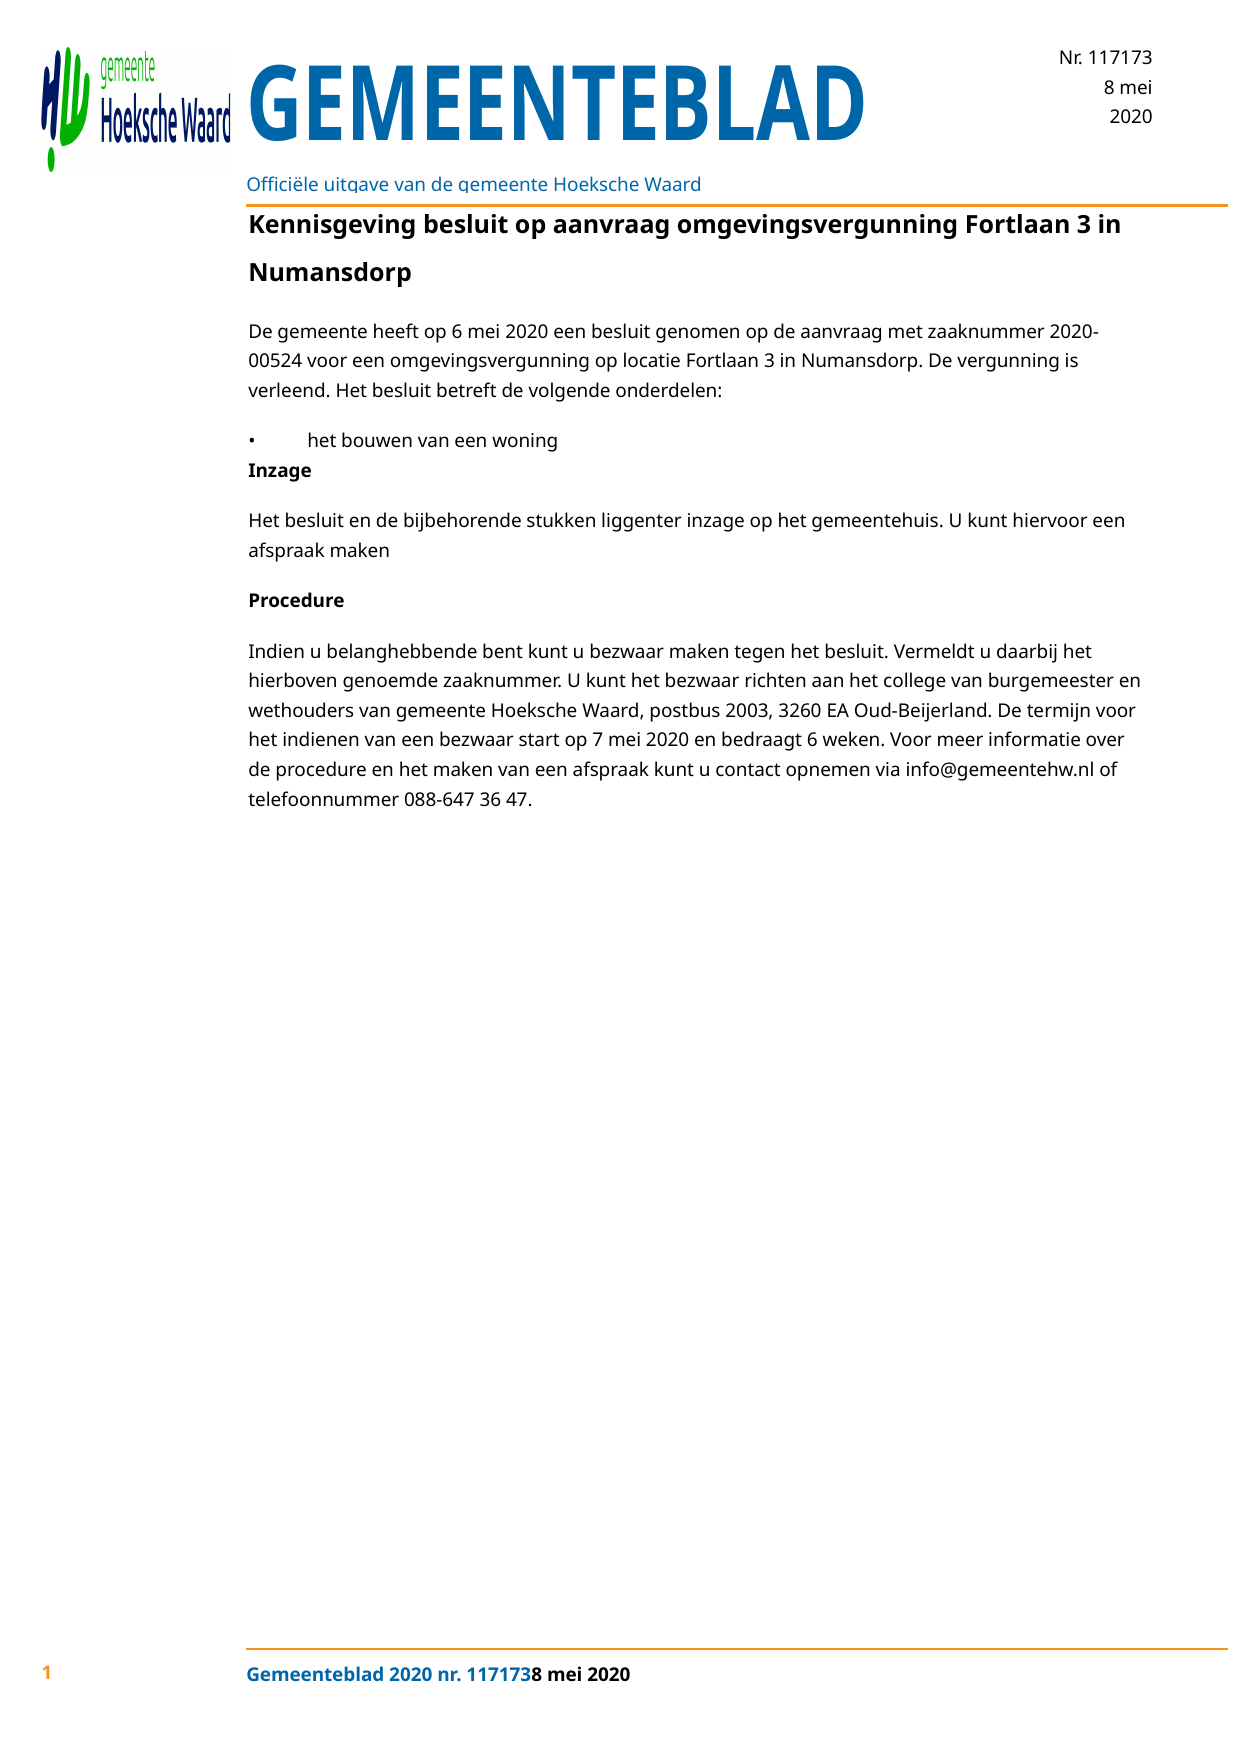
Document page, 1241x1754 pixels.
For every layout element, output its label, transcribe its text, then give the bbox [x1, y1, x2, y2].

list het bouwen van een woning [248, 427, 1152, 453]
picture [41, 47, 231, 172]
text Procedure [248, 587, 1152, 613]
text Kennisgeving besluit op aanvraag omgevingsvergunning Fortlaan 3 in Numansdorp [248, 207, 1152, 288]
text Het besluit en de bijbehorende stukken liggenter inzage op het gemeentehuis. U kunt hiervoor een afspraak maken [248, 507, 1152, 563]
text Indien u belanghebbende bent kunt u bezwaar maken tegen het besluit. Vermeldt u daarbij het hierboven genoemde zaaknummer. U kunt het bezwaar richten aan het college van burgemeester en wethouders van gemeente Hoeksche Waard, postbus 2003, 3260 EA Oud-Beijerland. De termijn voor het indienen van een bezwaar start op 7 mei 2020 en bedraagt 6 weken. Voor meer informatie over de procedure en het maken van een afspraak kunt u contact opnemen via info@gemeentehw.nl of telefoonnummer 088-647 36 47. [248, 638, 1152, 812]
text De gemeente heeft op 6 mei 2020 een besluit genomen op de aanvraag met zaaknummer 2020-00524 voor een omgevingsvergunning op locatie Fortlaan 3 in Numansdorp. De vergunning is verleend. Het besluit betreft de volgende onderdelen: [248, 318, 1152, 403]
text Inzage [248, 457, 1152, 483]
